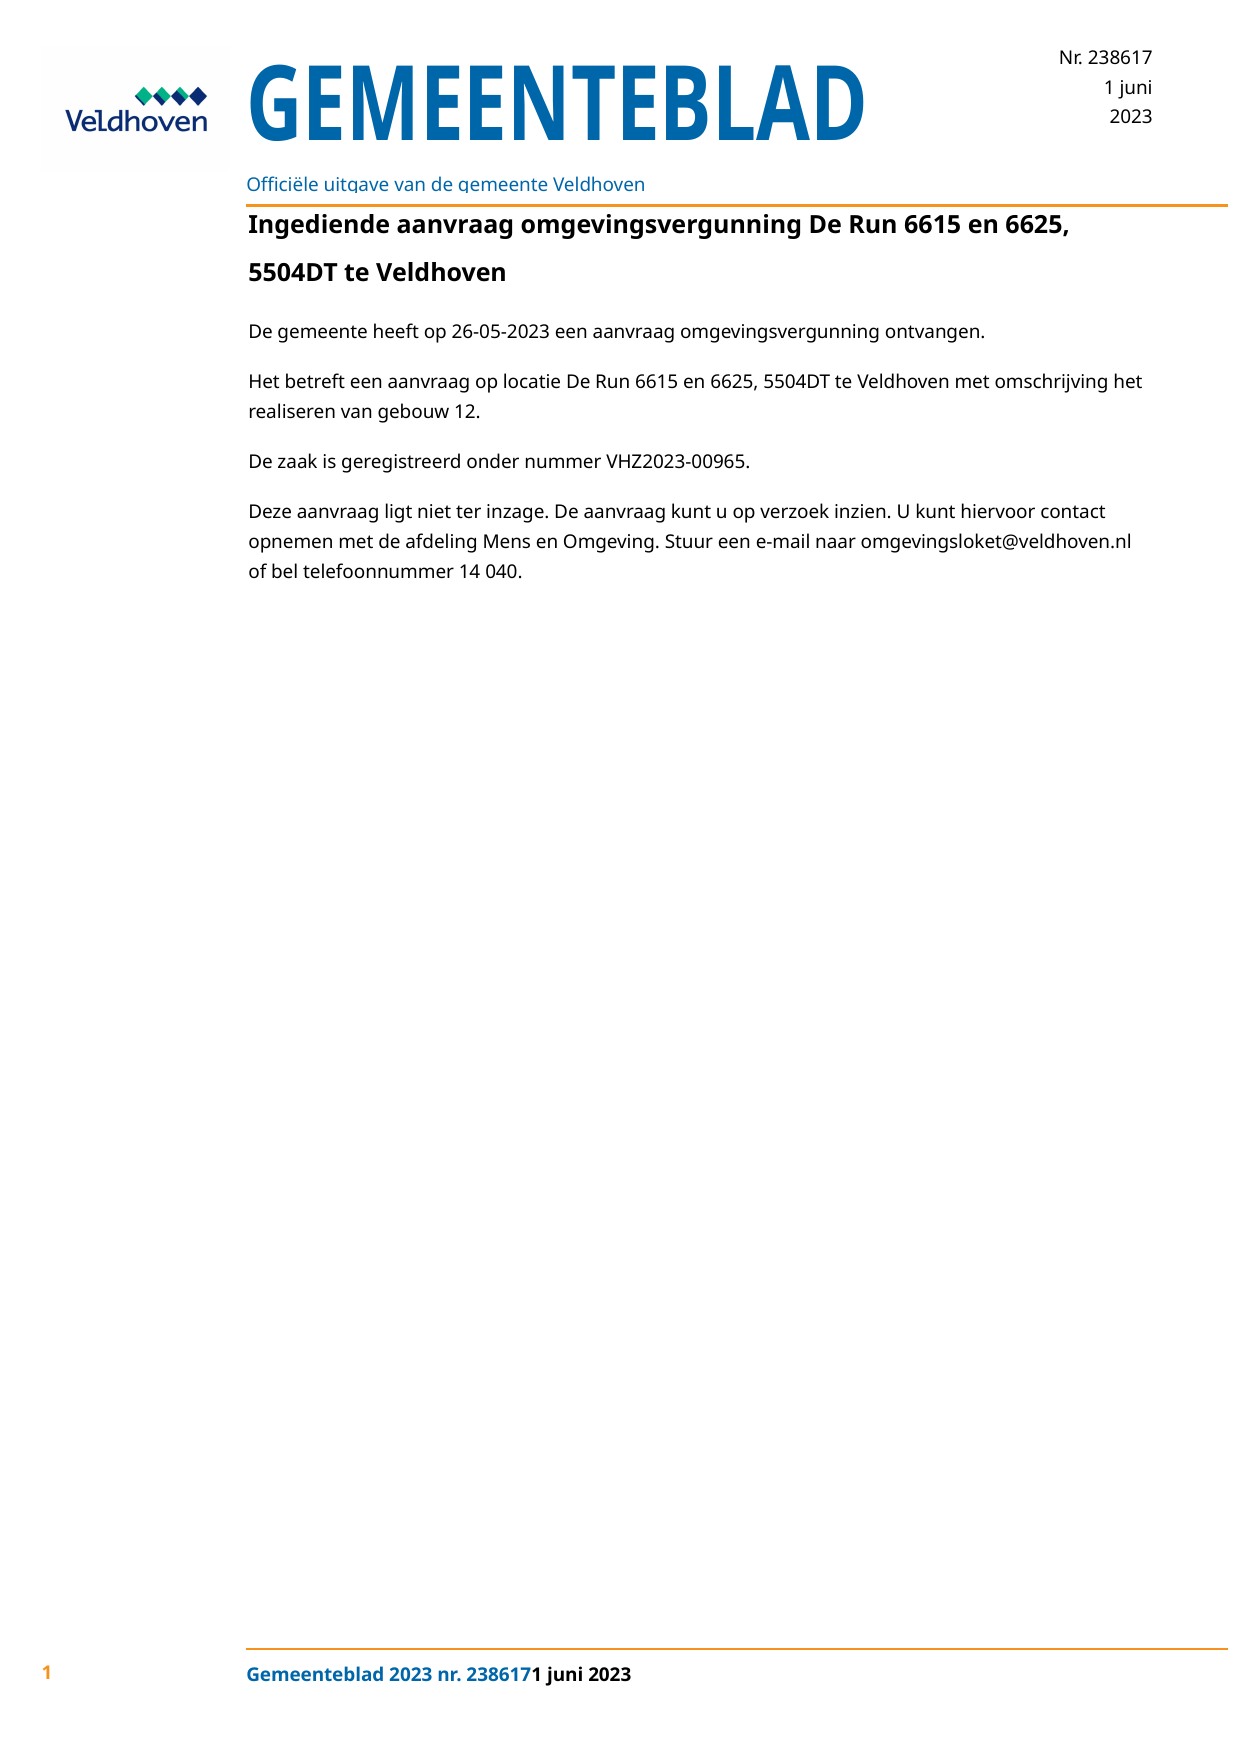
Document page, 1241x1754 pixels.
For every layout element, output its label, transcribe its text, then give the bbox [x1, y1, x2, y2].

text Ingediende aanvraag omgevingsvergunning De Run 6615 en 6625, 5504DT te Veldhoven [248, 207, 1152, 288]
text De gemeente heeft op 26-05-2023 een aanvraag omgevingsvergunning ontvangen. [248, 318, 1152, 344]
text Deze aanvraag ligt niet ter inzage. De aanvraag kunt u op verzoek inzien. U kunt hiervoor contact opnemen met de afdeling Mens en Omgeving. Stuur een e-mail naar omgevingsloket@veldhoven.nl of bel telefoonnummer 14 040. [248, 499, 1152, 584]
text Het betreft een aanvraag op locatie De Run 6615 en 6625, 5504DT te Veldhoven met omschrijving het realiseren van gebouw 12. [248, 368, 1152, 424]
text De zaak is geregistreerd onder nummer VHZ2023-00965. [248, 448, 1152, 474]
picture [41, 47, 231, 172]
